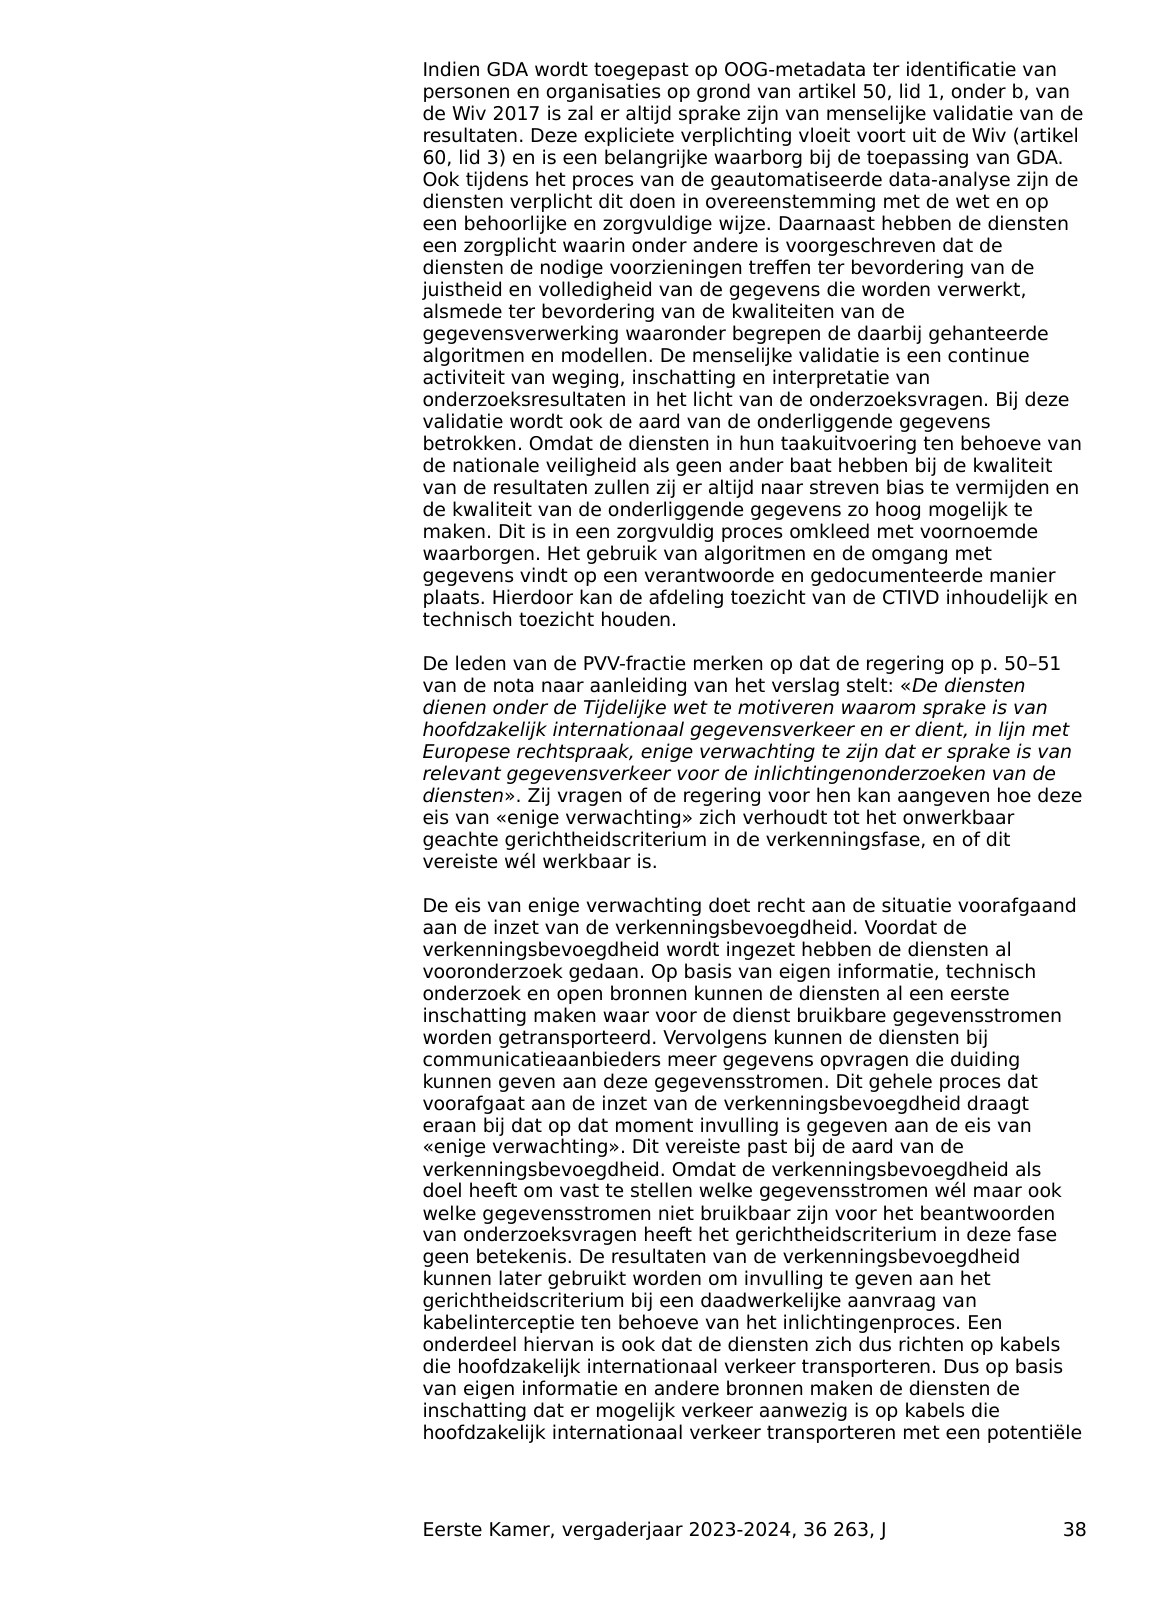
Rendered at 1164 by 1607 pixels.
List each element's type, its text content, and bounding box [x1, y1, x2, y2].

text Indien GDA wordt toegepast op OOG-metadata ter identificatie van personen en organisaties op grond van artikel 50, lid 1, onder b, van de Wiv 2017 is zal er altijd sprake zijn van menselijke validatie van de resultaten. Deze expliciete verplichting vloeit voort uit de Wiv (artikel 60, lid 3) en is een belangrijke waarborg bij de toepassing van GDA. Ook tijdens het proces van de geautomatiseerde data-analyse zijn de diensten verplicht dit doen in overeenstemming met de wet en op een behoorlijke en zorgvuldige wijze. Daarnaast hebben de diensten een zorgplicht waarin onder andere is voorgeschreven dat de diensten de nodige voorzieningen treffen ter bevordering van de juistheid en volledigheid van de gegevens die worden verwerkt, alsmede ter bevordering van de kwaliteiten van de gegevensverwerking waaronder begrepen de daarbij gehanteerde algoritmen en modellen. De menselijke validatie is een continue activiteit van weging, inschatting en interpretatie van onderzoeksresultaten in het licht van de onderzoeksvragen. Bij deze validatie wordt ook de aard van de onderliggende gegevens betrokken. Omdat de diensten in hun taakuitvoering ten behoeve van de nationale veiligheid als geen ander baat hebben bij de kwaliteit van de resultaten zullen zij er altijd naar streven bias te vermijden en de kwaliteit van de onderliggende gegevens zo hoog mogelijk te maken. Dit is in een zorgvuldig proces omkleed met voornoemde waarborgen. Het gebruik van algoritmen en de omgang met gegevens vindt op een verantwoorde en gedocumenteerde manier plaats. Hierdoor kan de afdeling toezicht van de CTIVD inhoudelijk en technisch toezicht houden. [422, 59, 1087, 631]
text De eis van enige verwachting doet recht aan de situatie voorafgaand aan de inzet van de verkenningsbevoegdheid. Voordat de verkenningsbevoegdheid wordt ingezet hebben de diensten al vooronderzoek gedaan. Op basis van eigen informatie, technisch onderzoek en open bronnen kunnen de diensten al een eerste inschatting maken waar voor de dienst bruikbare gegevensstromen worden getransporteerd. Vervolgens kunnen de diensten bij communicatieaanbieders meer gegevens opvragen die duiding kunnen geven aan deze gegevensstromen. Dit gehele proces dat voorafgaat aan de inzet van de verkenningsbevoegdheid draagt eraan bij dat op dat moment invulling is gegeven aan de eis van «enige verwachting». Dit vereiste past bij de aard van de verkenningsbevoegdheid. Omdat de verkenningsbevoegdheid als doel heeft om vast te stellen welke gegevensstromen wél maar ook welke gegevensstromen niet bruikbaar zijn voor het beantwoorden van onderzoeksvragen heeft het gerichtheidscriterium in deze fase geen betekenis. De resultaten van de verkenningsbevoegdheid kunnen later gebruikt worden om invulling te geven aan het gerichtheidscriterium bij een daadwerkelijke aanvraag van kabelinterceptie ten behoeve van het inlichtingenproces. Een onderdeel hiervan is ook dat de diensten zich dus richten op kabels die hoofdzakelijk internationaal verkeer transporteren. Dus op basis van eigen informatie en andere bronnen maken de diensten de inschatting dat er mogelijk verkeer aanwezig is op kabels die hoofdzakelijk internationaal verkeer transporteren met een potentiële [422, 895, 1087, 1444]
text De leden van de PVV-fractie merken op dat de regering op p. 50–51 van de nota naar aanleiding van het verslag stelt: «De diensten dienen onder de Tijdelijke wet te motiveren waarom sprake is van hoofdzakelijk internationaal gegevensverkeer en er dient, in lijn met Europese rechtspraak, enige verwachting te zijn dat er sprake is van relevant gegevensverkeer voor de inlichtingenonderzoeken van de diensten». Zij vragen of de regering voor hen kan aangeven hoe deze eis van «enige verwachting» zich verhoudt tot het onwerkbaar geachte gerichtheidscriterium in de verkenningsfase, en of dit vereiste wél werkbaar is. [422, 653, 1087, 872]
